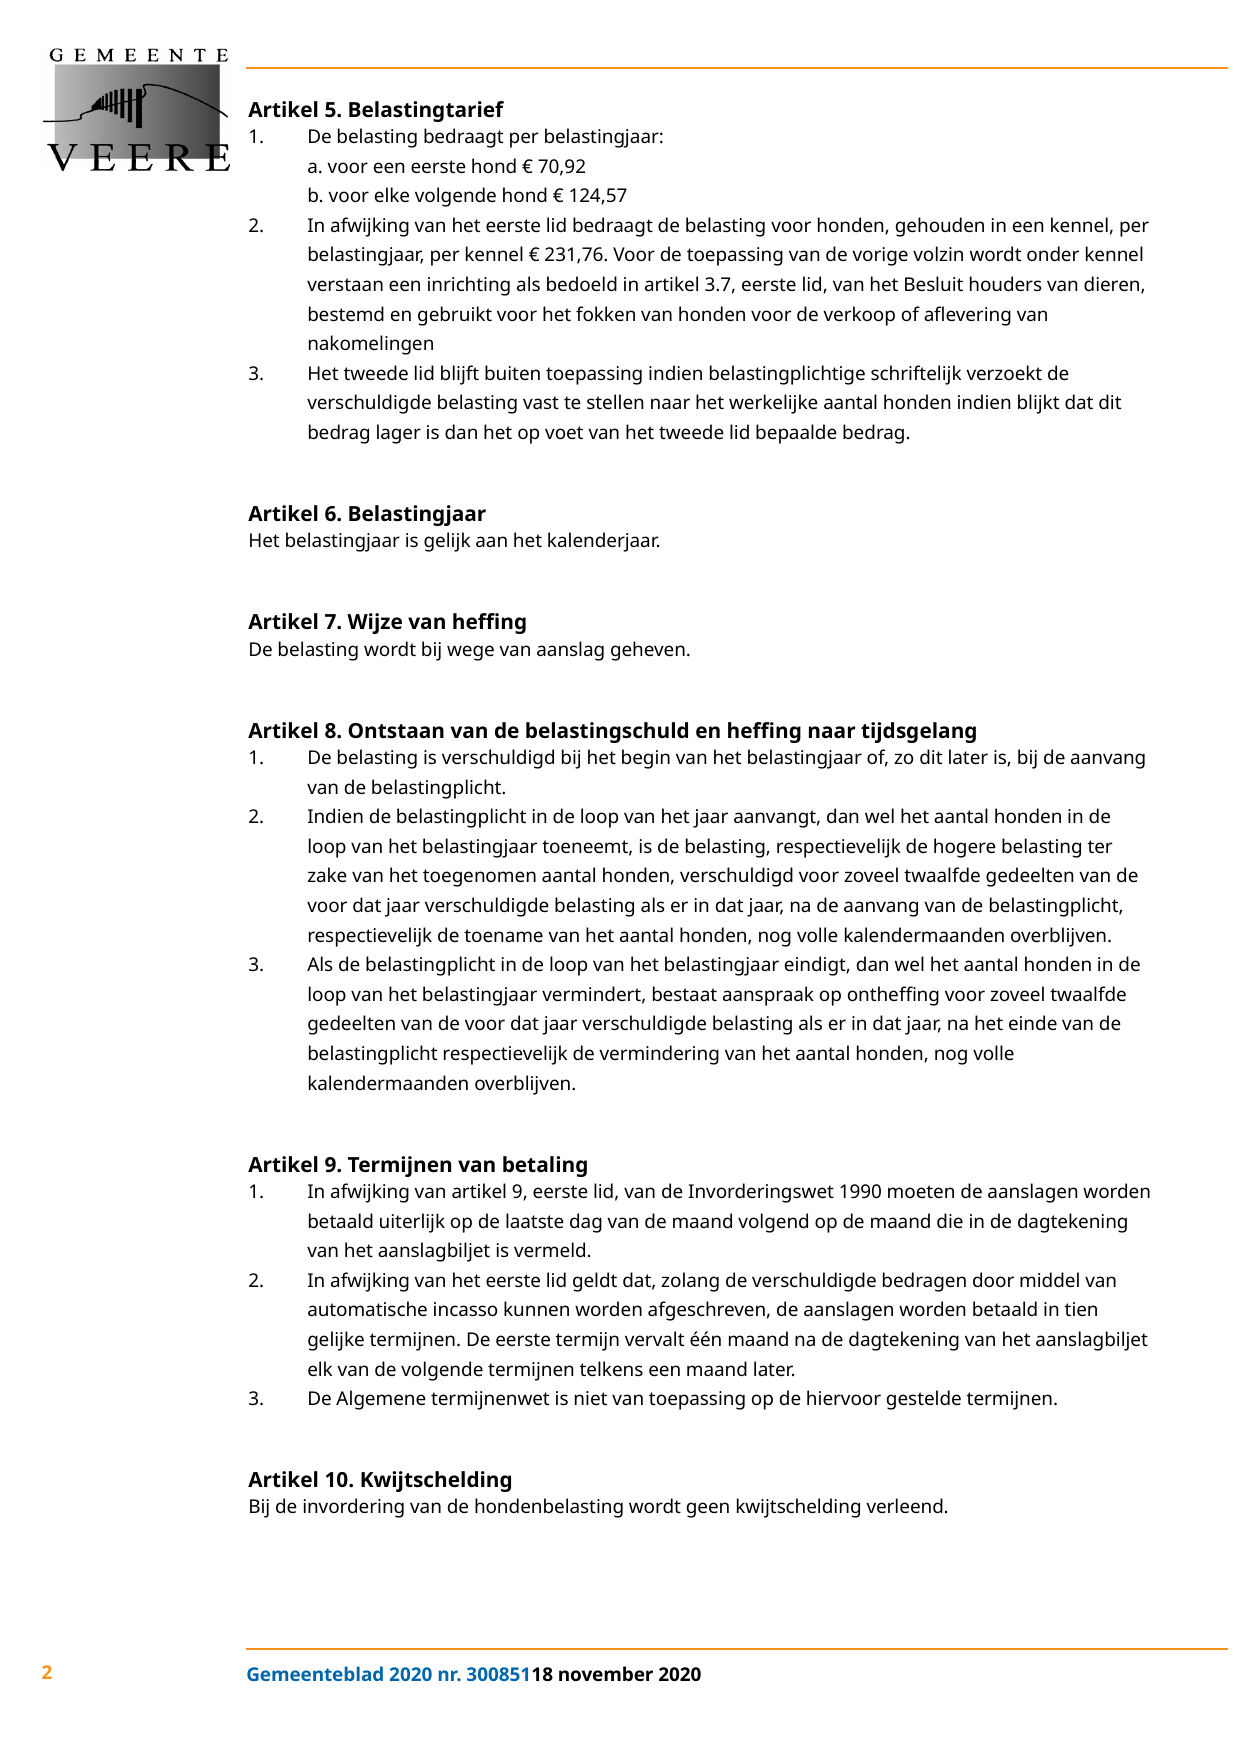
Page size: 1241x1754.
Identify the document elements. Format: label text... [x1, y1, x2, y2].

list Indien de belastingplicht in de loop van het jaar aanvangt, dan wel het aantal honden in de loop van het belastingjaar toeneemt, is de belasting, respectievelijk de hogere belasting ter zake van het toegenomen aantal honden, verschuldigd voor zoveel twaalfde gedeelten van de voor dat jaar verschuldigde belasting als er in dat jaar, na de aanvang van de belastingplicht, respectievelijk de toename van het aantal honden, nog volle kalendermaanden overblijven. [248, 803, 1152, 948]
list a. voor een eerste hond € 70,92 [248, 153, 1152, 178]
text Het belastingjaar is gelijk aan het kalenderjaar. [248, 527, 1152, 553]
list In afwijking van het eerste lid bedraagt de belasting voor honden, gehouden in een kennel, per belastingjaar, per kennel € 231,76. Voor de toepassing van de vorige volzin wordt onder kennel verstaan een inrichting als bedoeld in artikel 3.7, eerste lid, van het Besluit houders van dieren, bestemd en gebruikt voor het fokken van honden voor de verkoop of aflevering van nakomelingen [248, 212, 1152, 356]
list Het tweede lid blijft buiten toepassing indien belastingplichtige schriftelijk verzoekt de verschuldigde belasting vast te stellen naar het werkelijke aantal honden indien blijkt dat dit bedrag lager is dan het op voet van het tweede lid bepaalde bedrag. [248, 360, 1152, 445]
picture [41, 47, 231, 172]
text Artikel 9. Termijnen van betaling [248, 1150, 1152, 1178]
text Artikel 8. Ontstaan van de belastingschuld en heffing naar tijdsgelang [248, 716, 1152, 744]
list In afwijking van artikel 9, eerste lid, van de Invorderingswet 1990 moeten de aanslagen worden betaald uiterlijk op de laatste dag van de maand volgend op de maand die in de dagtekening van het aanslagbiljet is vermeld. [248, 1178, 1152, 1263]
text De belasting wordt bij wege van aanslag geheven. [248, 636, 1152, 662]
text Artikel 6. Belastingjaar [248, 499, 1152, 527]
text Artikel 5. Belastingtarief [248, 95, 1152, 123]
text Bij de invordering van de hondenbelasting wordt geen kwijtschelding verleend. [248, 1494, 1152, 1519]
list De belasting bedraagt per belastingjaar: [248, 123, 1152, 149]
list b. voor elke volgende hond € 124,57 [248, 182, 1152, 208]
list De belasting is verschuldigd bij het begin van het belastingjaar of, zo dit later is, bij de aanvang van de belastingplicht. [248, 744, 1152, 800]
text Artikel 10. Kwijtschelding [248, 1465, 1152, 1494]
list De Algemene termijnenwet is niet van toepassing op de hiervoor gestelde termijnen. [248, 1385, 1152, 1411]
text Artikel 7. Wijze van heffing [248, 607, 1152, 636]
list Als de belastingplicht in de loop van het belastingjaar eindigt, dan wel het aantal honden in de loop van het belastingjaar vermindert, bestaat aanspraak op ontheffing voor zoveel twaalfde gedeelten van de voor dat jaar verschuldigde belasting als er in dat jaar, na het einde van de belastingplicht respectievelijk de vermindering van het aantal honden, nog volle kalendermaanden overblijven. [248, 951, 1152, 1096]
list In afwijking van het eerste lid geldt dat, zolang de verschuldigde bedragen door middel van automatische incasso kunnen worden afgeschreven, de aanslagen worden betaald in tien gelijke termijnen. De eerste termijn vervalt één maand na de dagtekening van het aanslagbiljet elk van de volgende termijnen telkens een maand later. [248, 1267, 1152, 1381]
